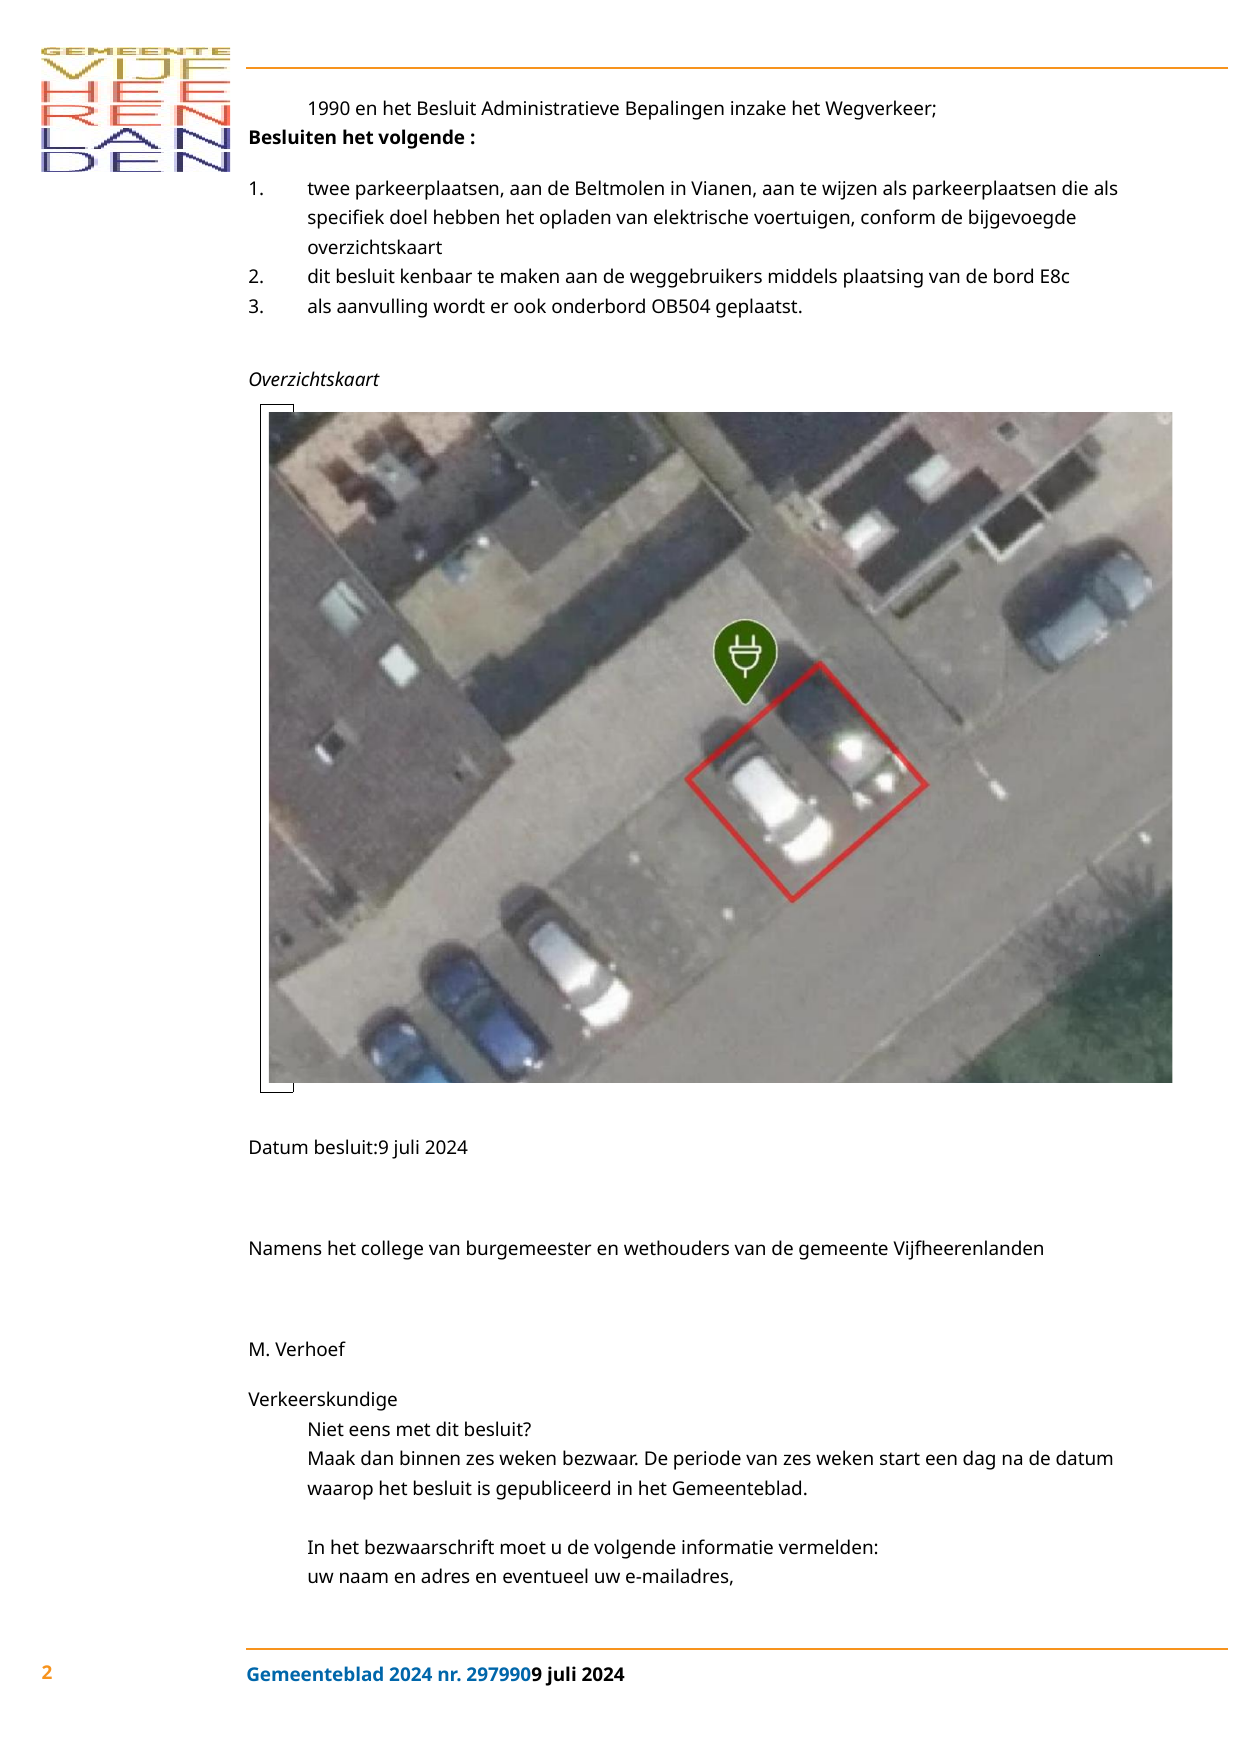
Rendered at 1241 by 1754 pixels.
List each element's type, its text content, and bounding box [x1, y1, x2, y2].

picture [268, 412, 1173, 1083]
text Verkeerskundige [248, 1386, 1152, 1412]
picture [41, 47, 231, 172]
text Namens het college van burgemeester en wethouders van de gemeente Vijfheerenlanden [248, 1235, 1152, 1261]
text Overzichtskaart [248, 366, 1152, 392]
list als aanvulling wordt er ook onderbord OB504 geplaatst. [248, 293, 1152, 319]
list 1990 en het Besluit Administratieve Bepalingen inzake het Wegverkeer; [248, 95, 1152, 121]
list In het bezwaarschrift moet u de volgende informatie vermelden: [248, 1534, 1152, 1560]
list uw naam en adres en eventueel uw e-mailadres, [248, 1564, 1152, 1589]
list Maak dan binnen zes weken bezwaar. De periode van zes weken start een dag na de datum waarop het besluit is gepubliceerd in het Gemeenteblad. [248, 1445, 1152, 1501]
list twee parkeerplaatsen, aan de Beltmolen in Vianen, aan te wijzen als parkeerplaatsen die als specifiek doel hebben het opladen van elektrische voertuigen, conform de bijgevoegde overzichtskaart [248, 175, 1152, 260]
list dit besluit kenbaar te maken aan de weggebruikers middels plaatsing van de bord E8c [248, 263, 1152, 289]
text Besluiten het volgende : [248, 124, 1152, 150]
list Niet eens met dit besluit? [248, 1416, 1152, 1441]
text M. Verhoef [248, 1336, 1152, 1361]
text Datum besluit:9 juli 2024 [248, 1134, 1152, 1160]
